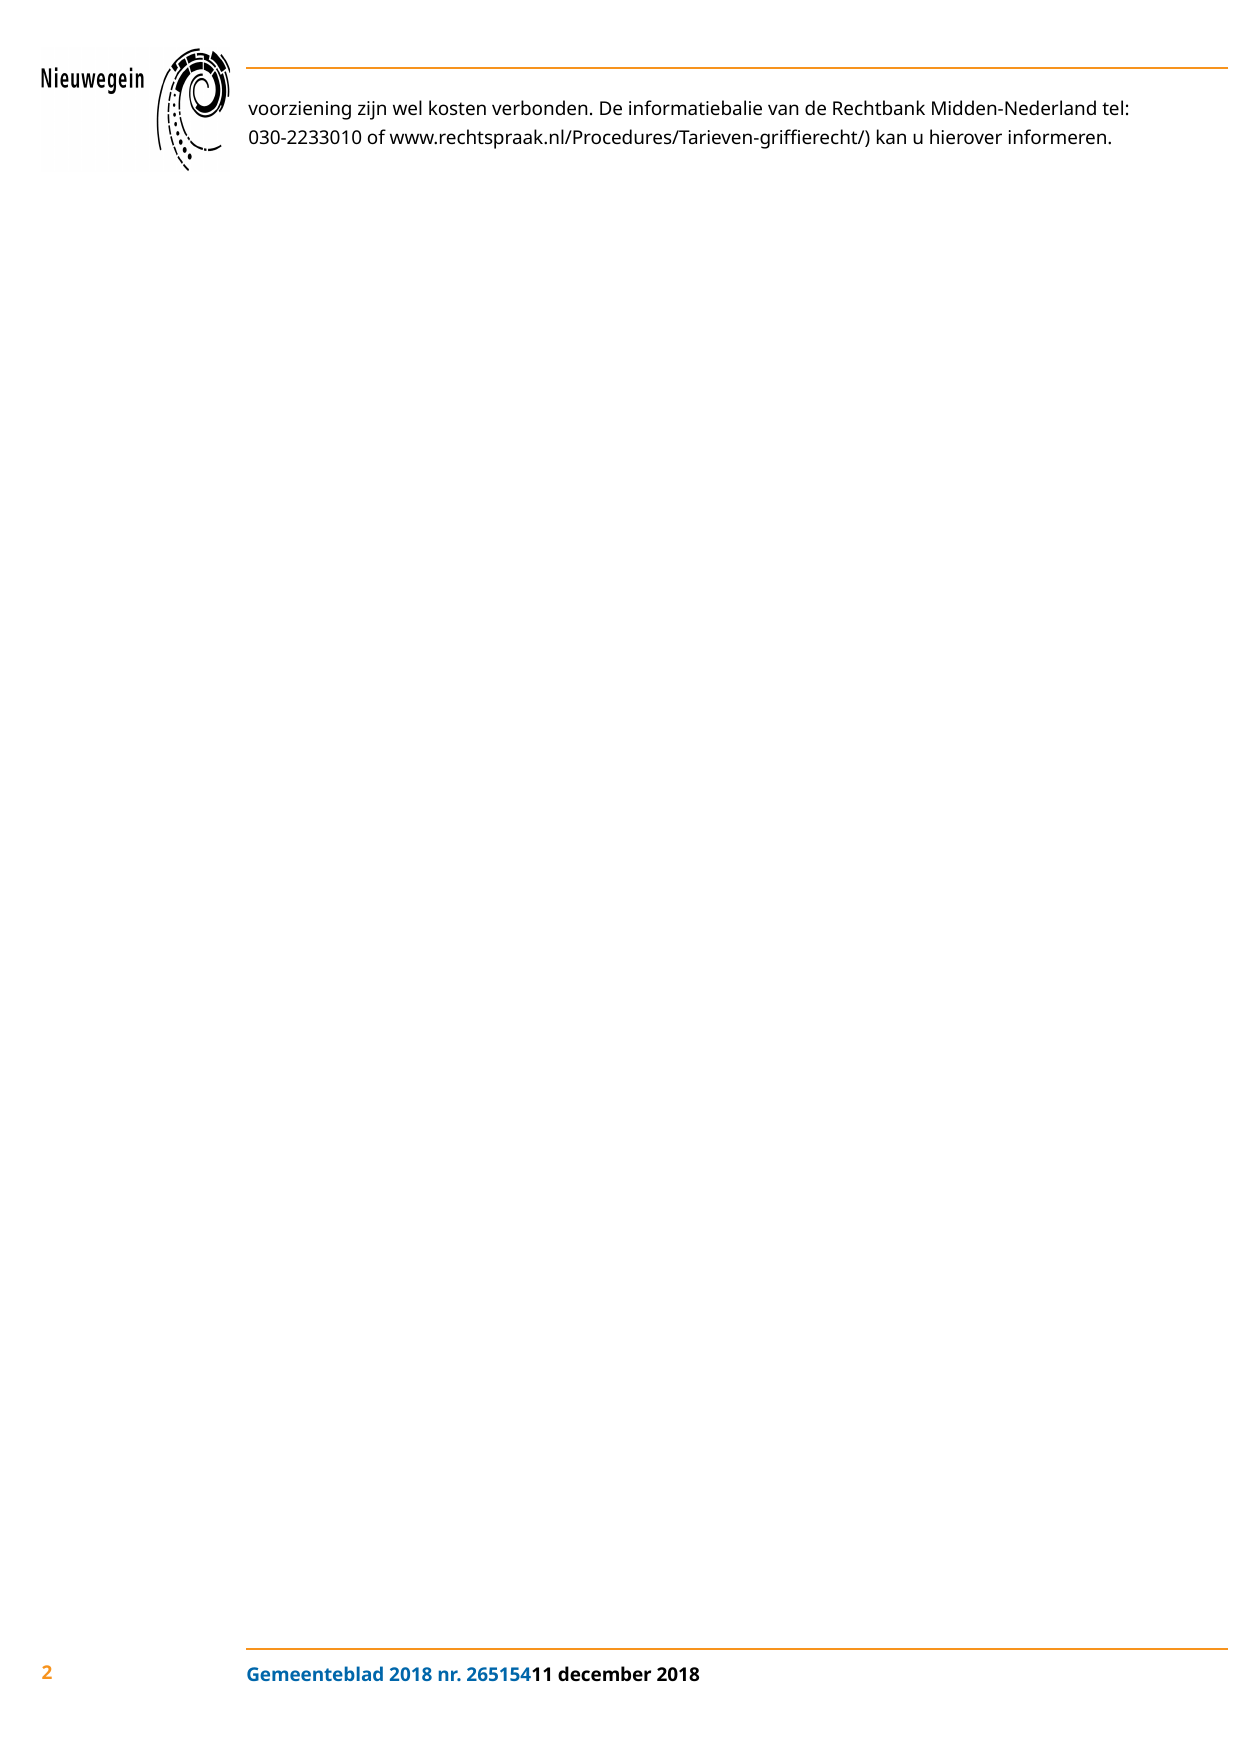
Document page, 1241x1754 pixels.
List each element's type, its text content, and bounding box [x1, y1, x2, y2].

picture [41, 47, 231, 172]
text voorziening zijn wel kosten verbonden. De informatiebalie van de Rechtbank Midden-Nederland tel: 030-2233010 of www.rechtspraak.nl/Procedures/Tarieven-griffierecht/) kan u hierover informeren. [248, 95, 1152, 150]
